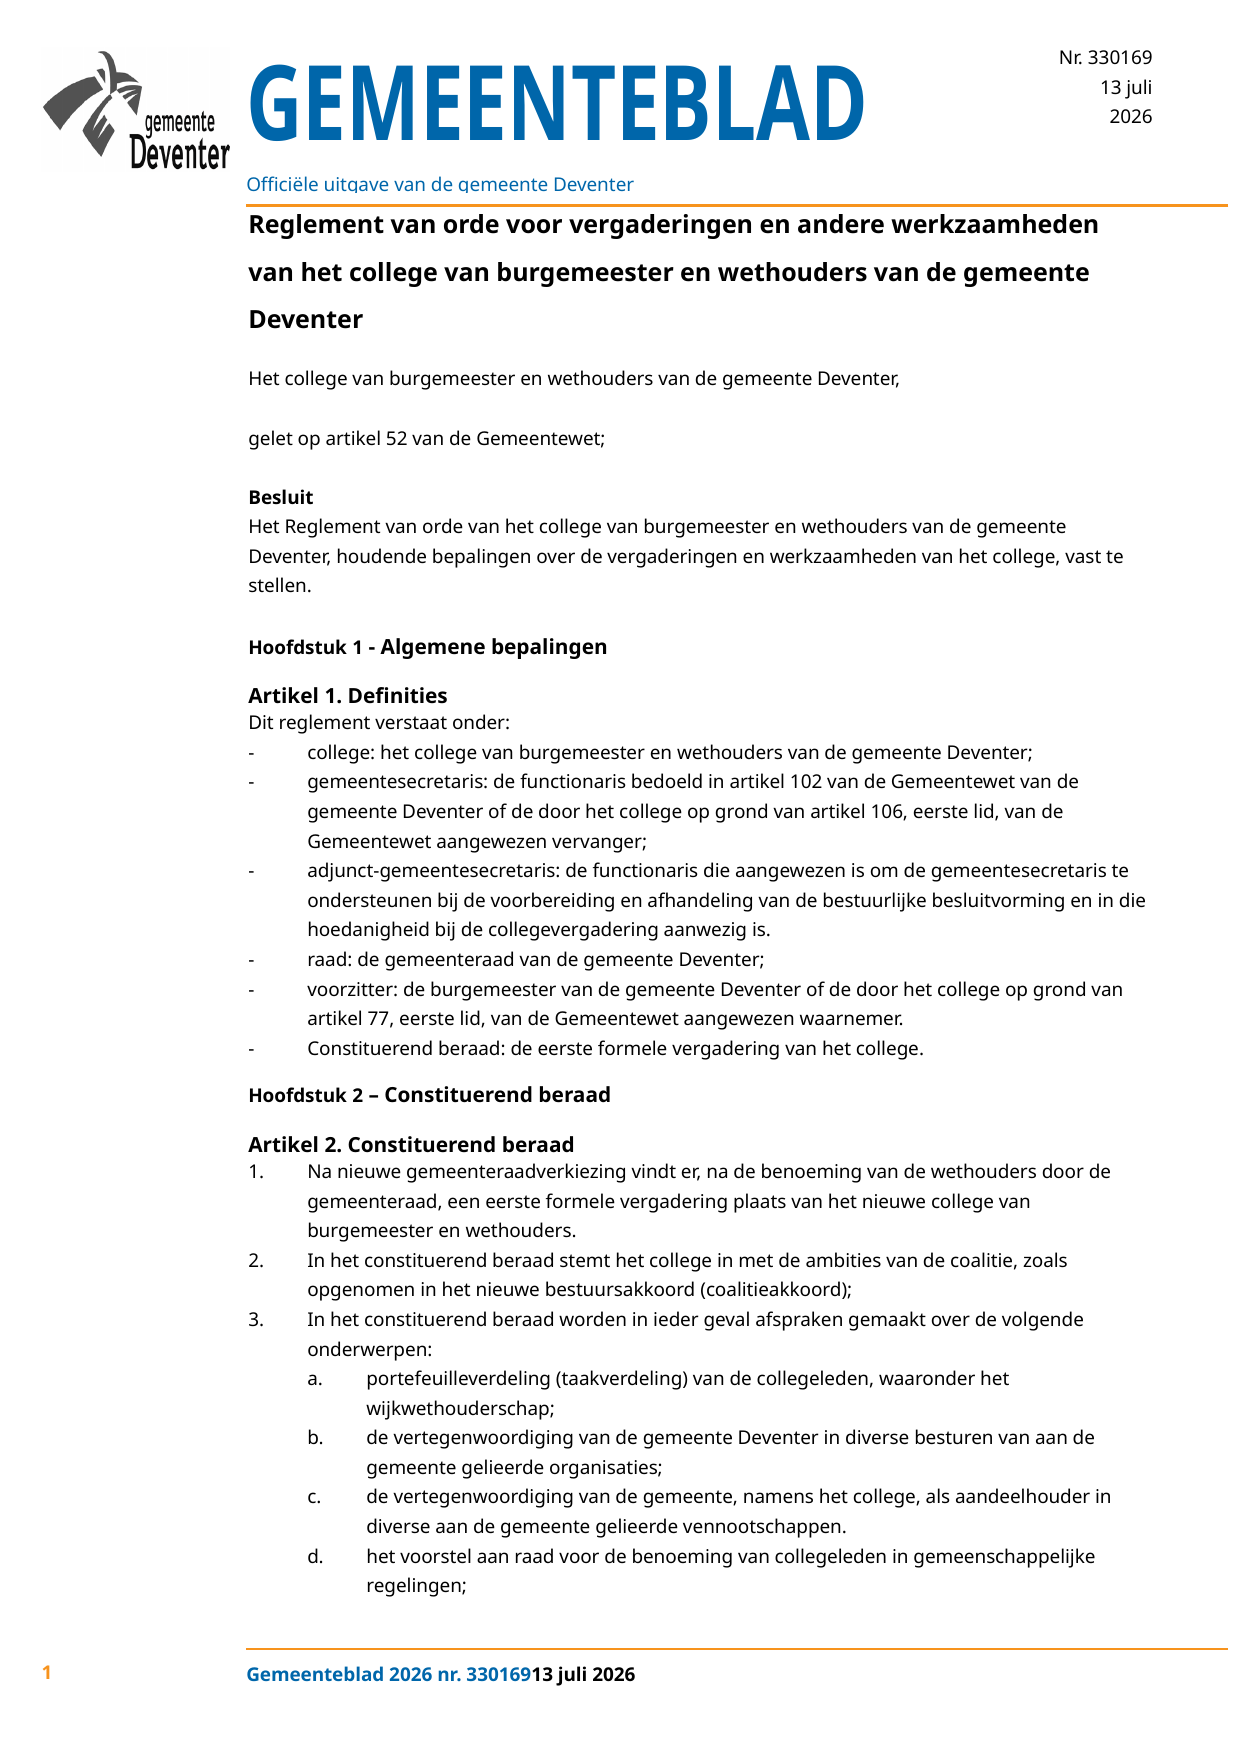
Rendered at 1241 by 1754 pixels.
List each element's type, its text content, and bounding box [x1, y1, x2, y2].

list de vertegenwoordiging van de gemeente, namens het college, als aandeelhouder in diverse aan de gemeente gelieerde vennootschappen. [307, 1484, 1152, 1539]
list voorzitter: de burgemeester van de gemeente Deventer of de door het college op grond van artikel 77, eerste lid, van de Gemeentewet aangewezen waarnemer. [248, 976, 1152, 1031]
text Het college van burgemeester en wethouders van de gemeente Deventer, [248, 366, 1152, 391]
text Het Reglement van orde van het college van burgemeester en wethouders van de gemeente Deventer, houdende bepalingen over de vergaderingen en werkzaamheden van het college, vast te stellen. [248, 513, 1152, 598]
list portefeuilleverdeling (taakverdeling) van de collegeleden, waaronder het wijkwethouderschap; [307, 1365, 1152, 1421]
picture [41, 47, 231, 172]
text Reglement van orde voor vergaderingen en andere werkzaamheden van het college van burgemeester en wethouders van de gemeente Deventer [248, 207, 1152, 336]
list raad: de gemeenteraad van de gemeente Deventer; [248, 946, 1152, 972]
text gelet op artikel 52 van de Gemeentewet; [248, 425, 1152, 450]
list de vertegenwoordiging van de gemeente Deventer in diverse besturen van aan de gemeente gelieerde organisaties; [307, 1424, 1152, 1480]
text Hoofdstuk 2 – Constituerend beraad [248, 1081, 1152, 1109]
list adjunct-gemeentesecretaris: de functionaris die aangewezen is om de gemeentesecretaris te ondersteunen bij de voorbereiding en afhandeling van de bestuurlijke besluitvorming en in die hoedanigheid bij de collegevergadering aanwezig is. [248, 857, 1152, 942]
text Artikel 2. Constituerend beraad [248, 1130, 1152, 1158]
list Constituerend beraad: de eerste formele vergadering van het college. [248, 1035, 1152, 1061]
list In het constituerend beraad worden in ieder geval afspraken gemaakt over de volgende onderwerpen: [248, 1306, 1152, 1361]
list het voorstel aan raad voor de benoeming van collegeleden in gemeenschappelijke regelingen; [307, 1543, 1152, 1598]
list gemeentesecretaris: de functionaris bedoeld in artikel 102 van de Gemeentewet van de gemeente Deventer of de door het college op grond van artikel 106, eerste lid, van de Gemeentewet aangewezen vervanger; [248, 769, 1152, 853]
text Dit reglement verstaat onder: [248, 709, 1152, 735]
list Na nieuwe gemeenteraadverkiezing vindt er, na de benoeming van de wethouders door de gemeenteraad, een eerste formele vergadering plaats van het nieuwe college van burgemeester en wethouders. [248, 1158, 1152, 1243]
text Hoofdstuk 1 - Algemene bepalingen [248, 632, 1152, 660]
text Artikel 1. Definities [248, 681, 1152, 709]
list In het constituerend beraad stemt het college in met de ambities van de coalitie, zoals opgenomen in het nieuwe bestuursakkoord (coalitieakkoord); [248, 1247, 1152, 1302]
list college: het college van burgemeester en wethouders van de gemeente Deventer; [248, 739, 1152, 765]
text Besluit [248, 484, 1152, 509]
